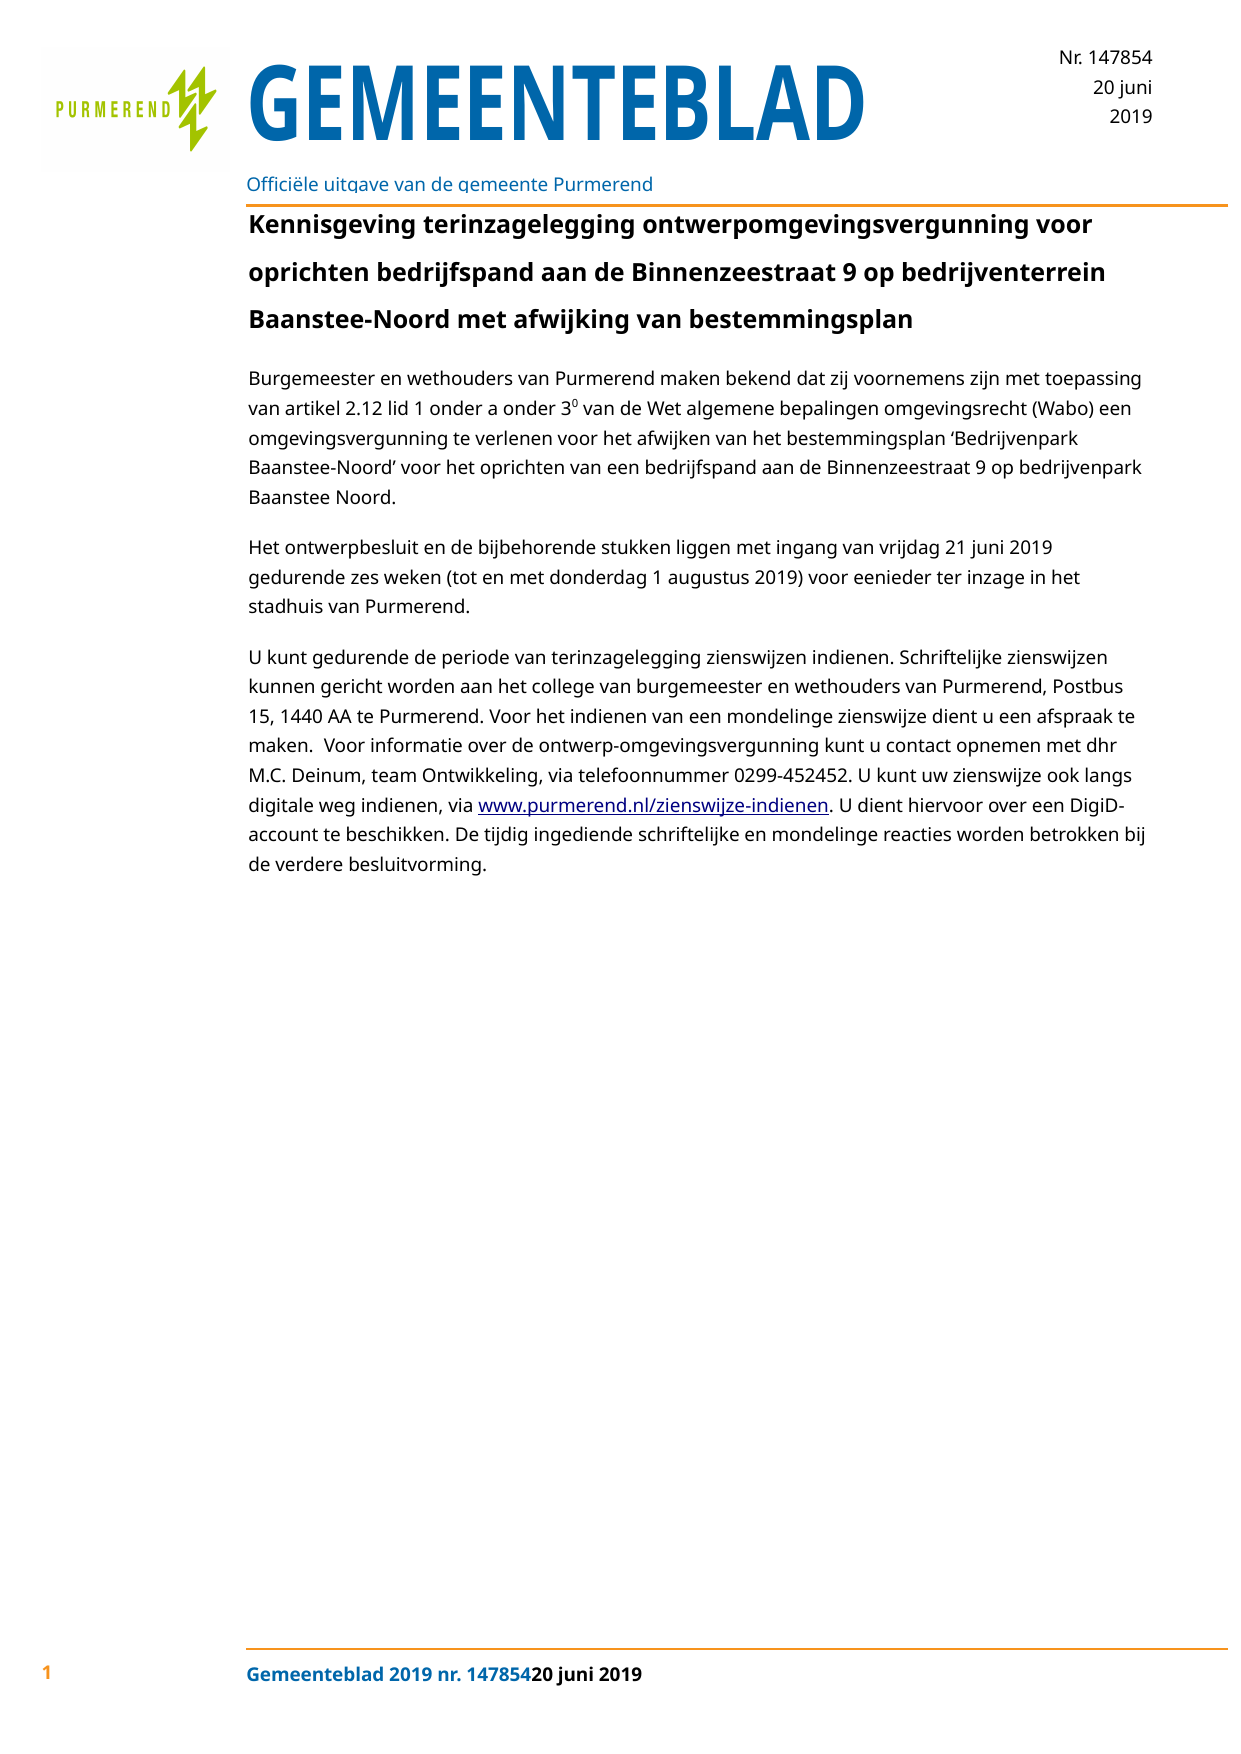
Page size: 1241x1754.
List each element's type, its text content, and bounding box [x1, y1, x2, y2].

text Burgemeester en wethouders van Purmerend maken bekend dat zij voornemens zijn met toepassing van artikel 2.12 lid 1 onder a onder 30 van de Wet algemene bepalingen omgevingsrecht (Wabo) een omgevingsvergunning te verlenen voor het afwijken van het bestemmingsplan ‘Bedrijvenpark Baanstee-Noord’ voor het oprichten van een bedrijfspand aan de Binnenzeestraat 9 op bedrijvenpark Baanstee Noord. [248, 366, 1152, 509]
picture [41, 47, 231, 172]
text Het ontwerpbesluit en de bijbehorende stukken liggen met ingang van vrijdag 21 juni 2019 gedurende zes weken (tot en met donderdag 1 augustus 2019) voor eenieder ter inzage in het stadhuis van Purmerend. [248, 534, 1152, 619]
text Kennisgeving terinzagelegging ontwerpomgevingsvergunning voor oprichten bedrijfspand aan de Binnenzeestraat 9 op bedrijventerrein Baanstee-Noord met afwijking van bestemmingsplan [248, 207, 1152, 336]
text U kunt gedurende de periode van terinzagelegging zienswijzen indienen. Schriftelijke zienswijzen kunnen gericht worden aan het college van burgemeester en wethouders van Purmerend, Postbus 15, 1440 AA te Purmerend. Voor het indienen van een mondelinge zienswijze dient u een afspraak te maken. Voor informatie over de ontwerp-omgevingsvergunning kunt u contact opnemen met dhr M.C. Deinum, team Ontwikkeling, via telefoonnummer 0299-452452. U kunt uw zienswijze ook langs digitale weg indienen, via www.purmerend.nl/zienswijze-indienen. U dient hiervoor over een DigiD-account te beschikken. De tijdig ingediende schriftelijke en mondelinge reacties worden betrokken bij de verdere besluitvorming. [248, 644, 1152, 877]
